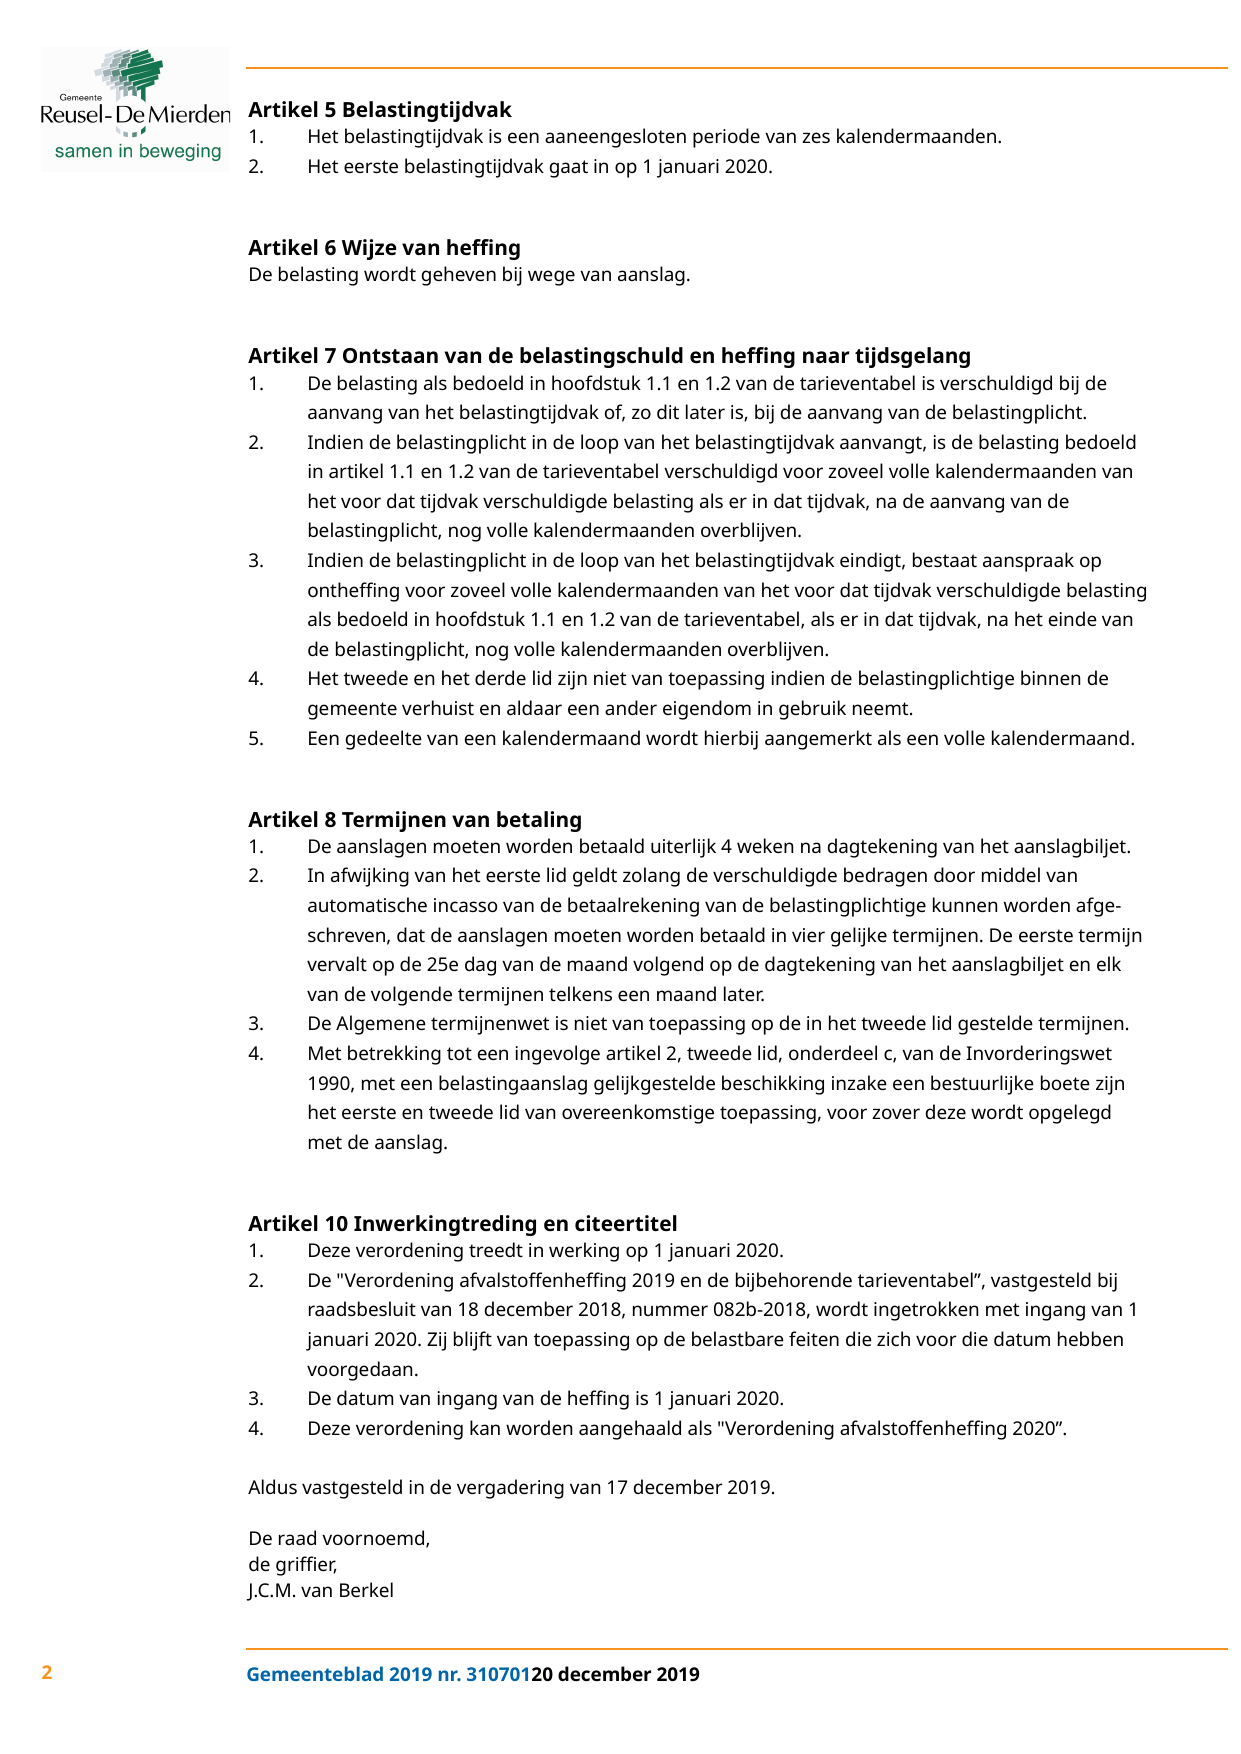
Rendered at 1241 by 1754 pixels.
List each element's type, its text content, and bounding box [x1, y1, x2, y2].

list In afwijking van het eerste lid geldt zolang de verschuldigde bedragen door middel van automatische incasso van de betaalrekening van de belastingplichtige kunnen worden afge-schreven, dat de aanslagen moeten worden betaald in vier gelijke termijnen. De eerste termijn vervalt op de 25e dag van de maand volgend op de dagtekening van het aanslagbiljet en elk van de volgende termijnen telkens een maand later. [248, 863, 1152, 1007]
list De aanslagen moeten worden betaald uiterlijk 4 weken na dagtekening van het aanslagbiljet. [248, 833, 1152, 859]
text De belasting wordt geheven bij wege van aanslag. [248, 261, 1152, 287]
list Het belastingtijdvak is een aaneengesloten periode van zes kalendermaanden. [248, 123, 1152, 149]
list Deze verordening kan worden aangehaald als "Verordening afvalstoffenheffing 2020”. [248, 1415, 1152, 1441]
text Artikel 5 Belastingtijdvak [248, 95, 1152, 123]
list De belasting als bedoeld in hoofdstuk 1.1 en 1.2 van de tarieventabel is verschuldigd bij de aanvang van het belastingtijdvak of, zo dit later is, bij de aanvang van de belastingplicht. [248, 370, 1152, 425]
list Indien de belastingplicht in de loop van het belastingtijdvak aanvangt, is de belasting bedoeld in artikel 1.1 en 1.2 van de tarieventabel verschuldigd voor zoveel volle kalendermaanden van het voor dat tijdvak verschuldigde belasting als er in dat tijdvak, na de aanvang van de belastingplicht, nog volle kalendermaanden overblijven. [248, 429, 1152, 543]
text Aldus vastgesteld in de vergadering van 17 december 2019. [248, 1474, 1152, 1500]
list De datum van ingang van de heffing is 1 januari 2020. [248, 1385, 1152, 1411]
text J.C.M. van Berkel [248, 1577, 1152, 1603]
picture [41, 47, 231, 172]
text Artikel 6 Wijze van heffing [248, 233, 1152, 261]
text De raad voornoemd, [248, 1526, 1152, 1551]
text Artikel 10 Inwerkingtreding en citeertitel [248, 1209, 1152, 1237]
list De "Verordening afvalstoffenheffing 2019 en de bijbehorende tarieventabel”, vastgesteld bij raadsbesluit van 18 december 2018, nummer 082b-2018, wordt ingetrokken met ingang van 1 januari 2020. Zij blijft van toepassing op de belastbare feiten die zich voor die datum hebben voorgedaan. [248, 1267, 1152, 1381]
text Artikel 7 Ontstaan van de belastingschuld en heffing naar tijdsgelang [248, 341, 1152, 370]
list Het eerste belastingtijdvak gaat in op 1 januari 2020. [248, 153, 1152, 178]
list Indien de belastingplicht in de loop van het belastingtijdvak eindigt, bestaat aanspraak op ontheffing voor zoveel volle kalendermaanden van het voor dat tijdvak verschuldigde belasting als bedoeld in hoofdstuk 1.1 en 1.2 van de tarieventabel, als er in dat tijdvak, na het einde van de belastingplicht, nog volle kalendermaanden overblijven. [248, 547, 1152, 662]
list Het tweede en het derde lid zijn niet van toepassing indien de belastingplichtige binnen de gemeente verhuist en aldaar een ander eigendom in gebruik neemt. [248, 666, 1152, 721]
list Met betrekking tot een ingevolge artikel 2, tweede lid, onderdeel c, van de Invorderingswet 1990, met een belastingaanslag gelijkgestelde beschikking inzake een bestuurlijke boete zijn het eerste en tweede lid van overeenkomstige toepassing, voor zover deze wordt opgelegd met de aanslag. [248, 1040, 1152, 1155]
list Een gedeelte van een kalendermaand wordt hierbij aangemerkt als een volle kalendermaand. [248, 725, 1152, 750]
text Artikel 8 Termijnen van betaling [248, 805, 1152, 833]
list Deze verordening treedt in werking op 1 januari 2020. [248, 1237, 1152, 1263]
text de griffier, [248, 1551, 1152, 1577]
list De Algemene termijnenwet is niet van toepassing op de in het tweede lid gestelde termijnen. [248, 1011, 1152, 1036]
